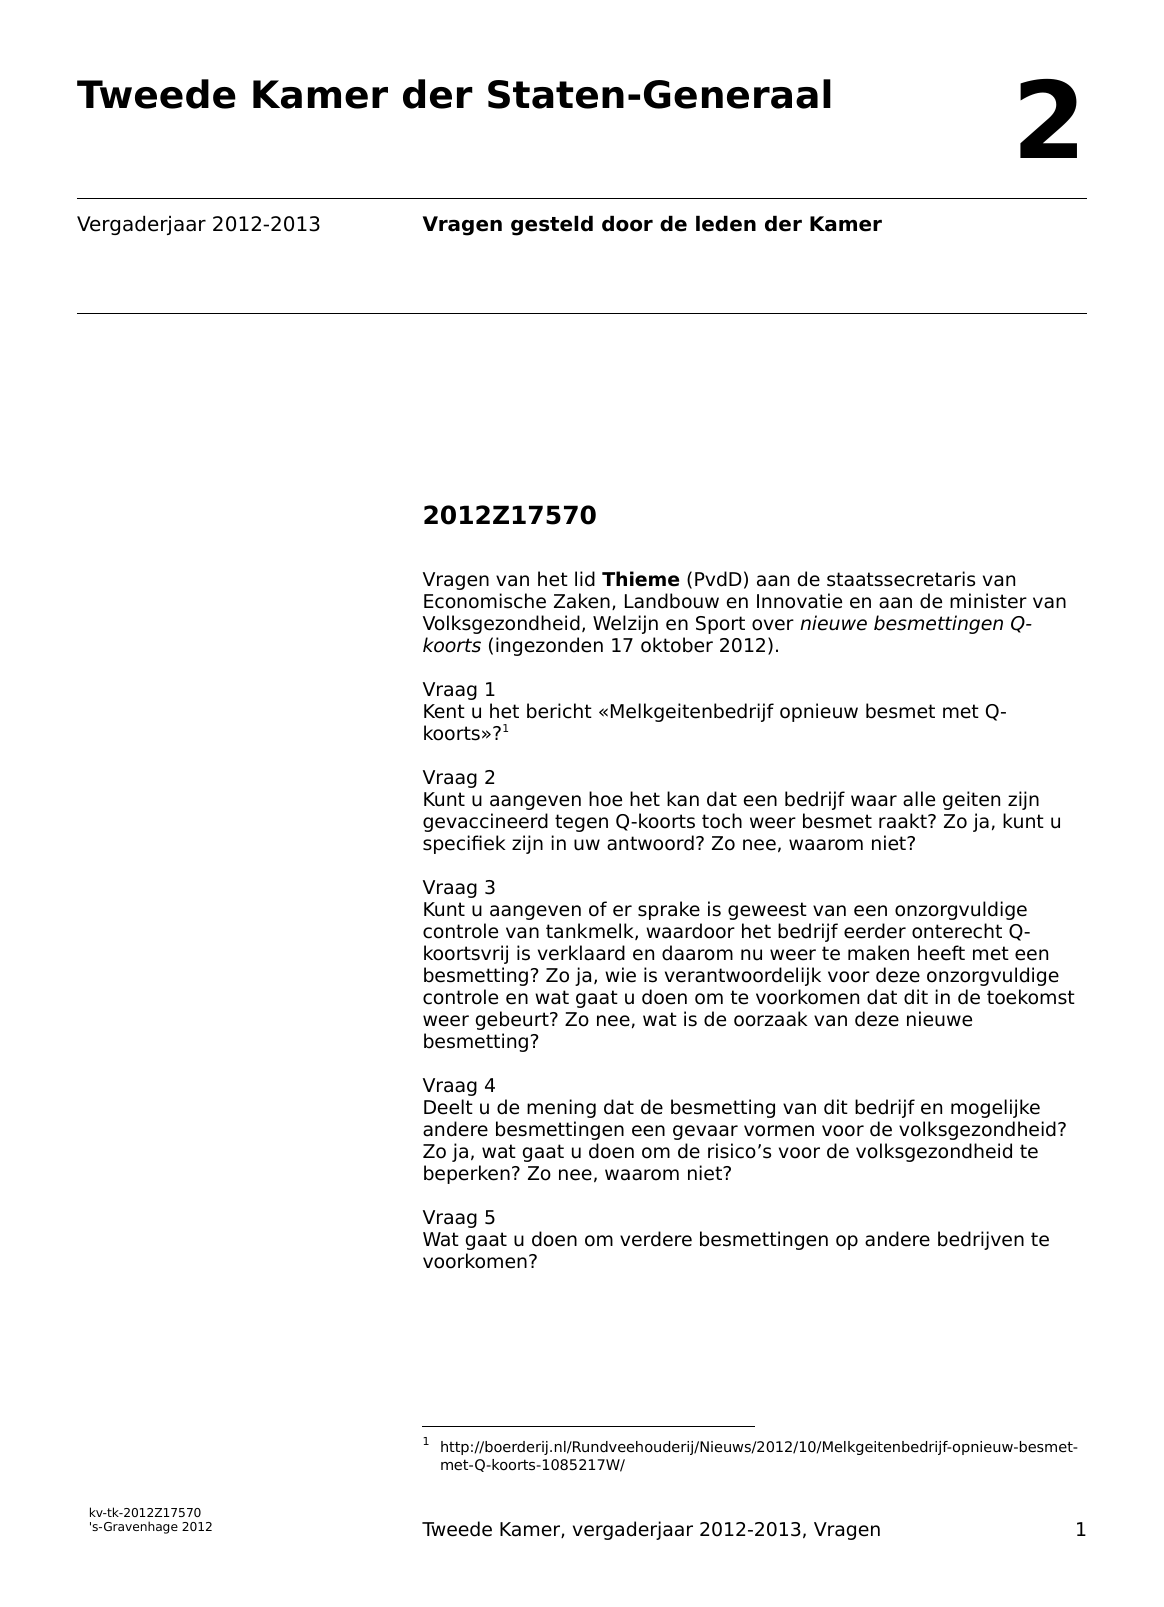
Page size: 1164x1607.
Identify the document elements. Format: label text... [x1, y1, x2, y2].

text Wat gaat u doen om verdere besmettingen op andere bedrijven te voorkomen? [422, 1229, 1087, 1273]
text Vraag 4 [422, 1075, 1087, 1097]
text Vraag 1 [422, 679, 1087, 701]
text Vraag 5 [422, 1207, 1087, 1229]
text 2012Z17570 [422, 501, 1087, 531]
table_cell Vergaderjaar 2012-2013 [77, 199, 422, 313]
text kv-tk-2012Z17570 [88, 1506, 323, 1520]
text 's-Gravenhage 2012 [88, 1520, 323, 1534]
table_header Tweede Kamer der Staten-Generaal [77, 59, 886, 198]
text Vraag 2 [422, 767, 1087, 789]
table_cell Vragen gesteld door de leden der Kamer [422, 199, 1087, 313]
table_header 2 [886, 59, 1087, 198]
text Deelt u de mening dat de besmetting van dit bedrijf en mogelijke andere besmettingen een gevaar vormen voor de volksgezondheid? Zo ja, wat gaat u doen om de risico’s voor de volksgezondheid te beperken? Zo nee, waarom niet? [422, 1097, 1087, 1185]
text Kent u het bericht «Melkgeitenbedrijf opnieuw besmet met Q-koorts»? [422, 701, 1087, 745]
text Vragen van het lid Thieme (PvdD) aan de staatssecretaris van Economische Zaken, Landbouw en Innovatie en aan de minister van Volksgezondheid, Welzijn en Sport over nieuwe besmettingen Q-koorts (ingezonden 17 oktober 2012). [422, 569, 1087, 657]
text http://boerderij.nl/Rundveehouderij/Nieuws/2012/10/Melkgeitenbedrijf-opnieuw-besmet-met-Q-koorts-1085217W/ [422, 1435, 1087, 1474]
text Kunt u aangeven hoe het kan dat een bedrijf waar alle geiten zijn gevaccineerd tegen Q-koorts toch weer besmet raakt? Zo ja, kunt u specifiek zijn in uw antwoord? Zo nee, waarom niet? [422, 789, 1087, 855]
text Kunt u aangeven of er sprake is geweest van een onzorgvuldige controle van tankmelk, waardoor het bedrijf eerder onterecht Q-koortsvrij is verklaard en daarom nu weer te maken heeft met een besmetting? Zo ja, wie is verantwoordelijk voor deze onzorgvuldige controle en wat gaat u doen om te voorkomen dat dit in de toekomst weer gebeurt? Zo nee, wat is de oorzaak van deze nieuwe besmetting? [422, 899, 1087, 1053]
text Vraag 3 [422, 877, 1087, 899]
